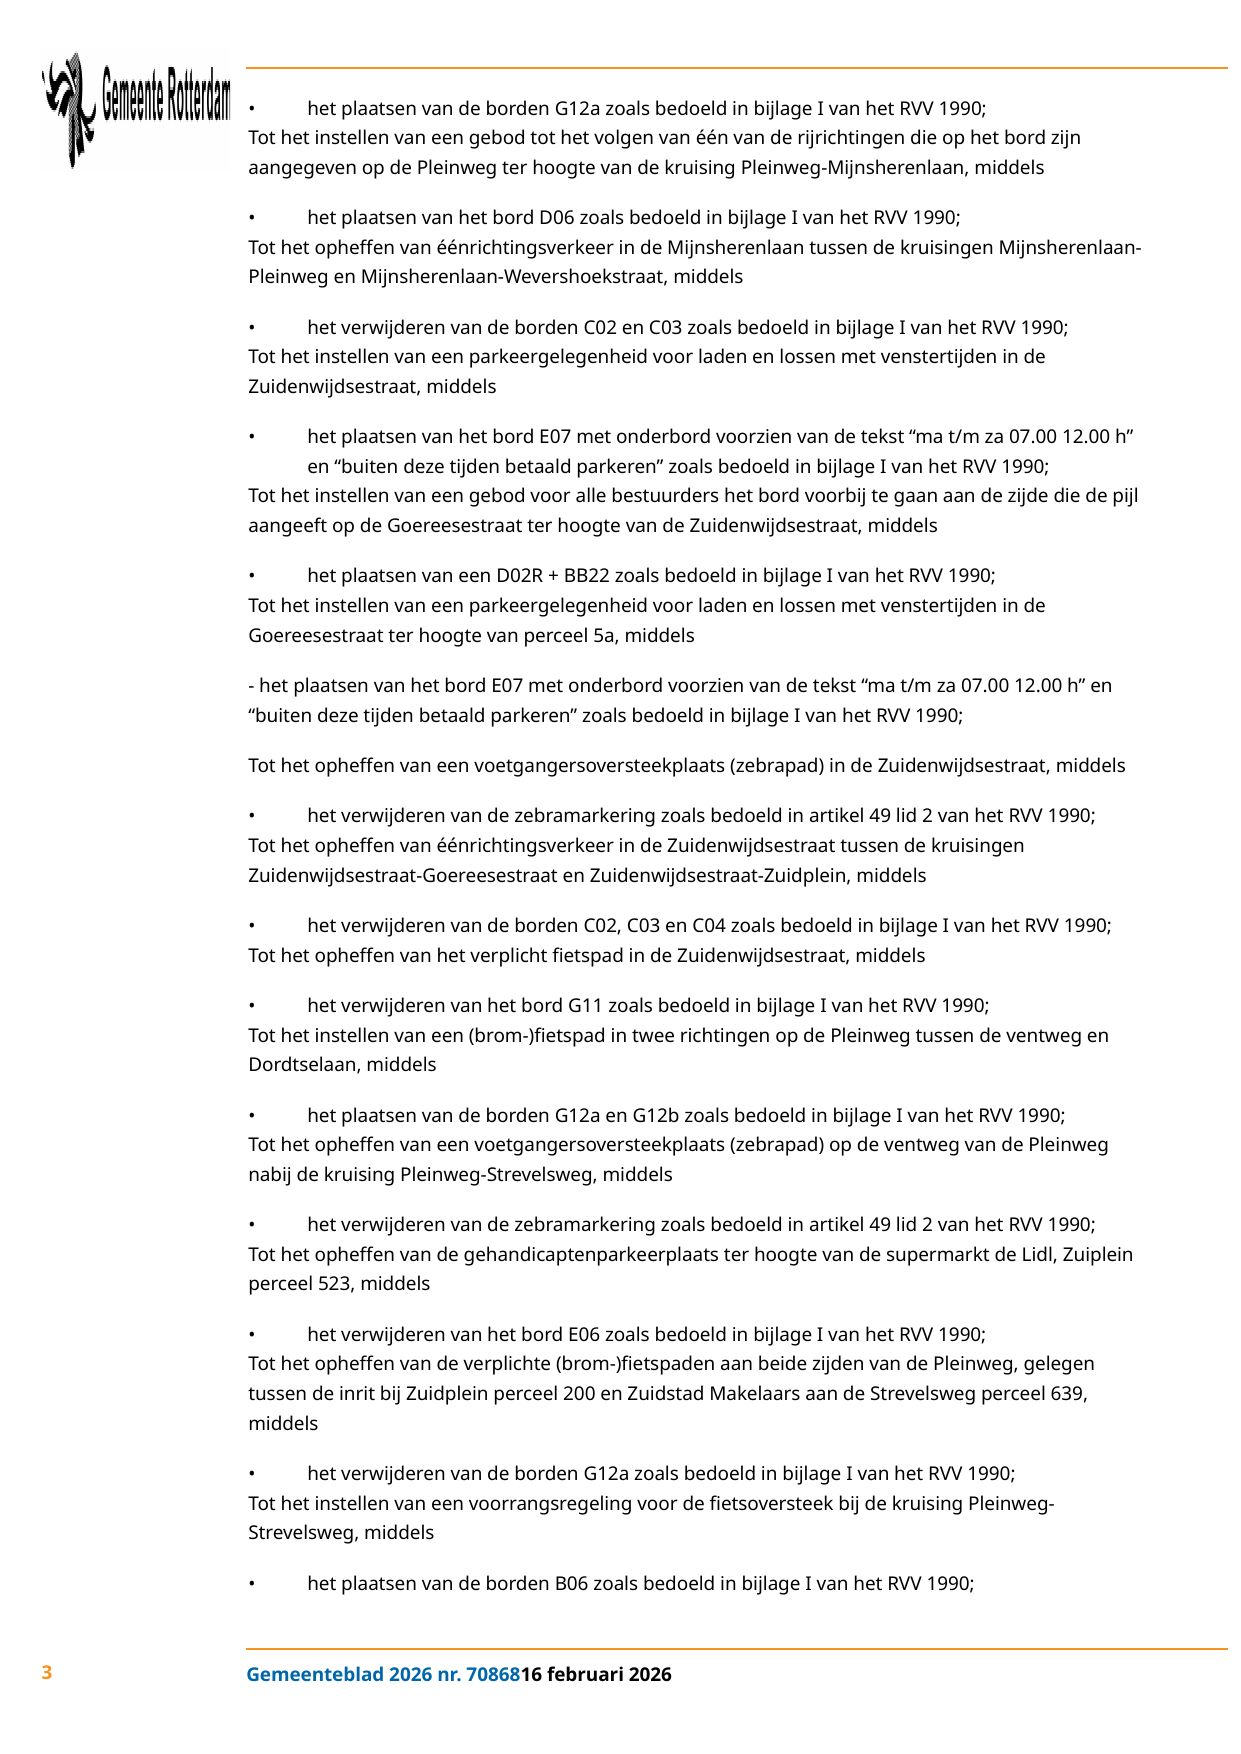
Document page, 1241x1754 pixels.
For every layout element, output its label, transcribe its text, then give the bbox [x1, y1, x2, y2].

text - het plaatsen van het bord E07 met onderbord voorzien van de tekst “ma t/m za 07.00 12.00 h” en “buiten deze tijden betaald parkeren” zoals bedoeld in bijlage I van het RVV 1990; [248, 672, 1152, 728]
text Tot het instellen van een parkeergelegenheid voor laden en lossen met venstertijden in de Zuidenwijdsestraat, middels [248, 343, 1152, 399]
list het plaatsen van de borden G12a zoals bedoeld in bijlage I van het RVV 1990; [248, 95, 1152, 121]
list het plaatsen van het bord E07 met onderbord voorzien van de tekst “ma t/m za 07.00 12.00 h” en “buiten deze tijden betaald parkeren” zoals bedoeld in bijlage I van het RVV 1990; [248, 423, 1152, 479]
text Tot het opheffen van de verplichte (brom-)fietspaden aan beide zijden van de Pleinweg, gelegen tussen de inrit bij Zuidplein perceel 200 en Zuidstad Makelaars aan de Strevelsweg perceel 639, middels [248, 1351, 1152, 1436]
text Tot het opheffen van het verplicht fietspad in de Zuidenwijdsestraat, middels [248, 942, 1152, 968]
text Tot het instellen van een voorrangsregeling voor de fietsoversteek bij de kruising Pleinweg-Strevelsweg, middels [248, 1490, 1152, 1545]
list het verwijderen van het bord G11 zoals bedoeld in bijlage I van het RVV 1990; [248, 992, 1152, 1018]
picture [41, 47, 231, 172]
text Tot het instellen van een parkeergelegenheid voor laden en lossen met venstertijden in de Goereesestraat ter hoogte van perceel 5a, middels [248, 592, 1152, 648]
list het verwijderen van de zebramarkering zoals bedoeld in artikel 49 lid 2 van het RVV 1990; [248, 1211, 1152, 1237]
list het verwijderen van de zebramarkering zoals bedoeld in artikel 49 lid 2 van het RVV 1990; [248, 803, 1152, 828]
text Tot het opheffen van een voetgangersoversteekplaats (zebrapad) op de ventweg van de Pleinweg nabij de kruising Pleinweg-Strevelsweg, middels [248, 1131, 1152, 1187]
text Tot het instellen van een gebod tot het volgen van één van de rijrichtingen die op het bord zijn aangegeven op de Pleinweg ter hoogte van de kruising Pleinweg-Mijnsherenlaan, middels [248, 124, 1152, 180]
text Tot het opheffen van een voetgangersoversteekplaats (zebrapad) in de Zuidenwijdsestraat, middels [248, 752, 1152, 778]
list het verwijderen van het bord E06 zoals bedoeld in bijlage I van het RVV 1990; [248, 1321, 1152, 1347]
text Tot het instellen van een gebod voor alle bestuurders het bord voorbij te gaan aan de zijde die de pijl aangeeft op de Goereesestraat ter hoogte van de Zuidenwijdsestraat, middels [248, 483, 1152, 538]
list het verwijderen van de borden C02, C03 en C04 zoals bedoeld in bijlage I van het RVV 1990; [248, 912, 1152, 938]
list het verwijderen van de borden G12a zoals bedoeld in bijlage I van het RVV 1990; [248, 1460, 1152, 1486]
text Tot het opheffen van éénrichtingsverkeer in de Mijnsherenlaan tussen de kruisingen Mijnsherenlaan-Pleinweg en Mijnsherenlaan-Wevershoekstraat, middels [248, 234, 1152, 289]
list het plaatsen van een D02R + BB22 zoals bedoeld in bijlage I van het RVV 1990; [248, 563, 1152, 588]
list het plaatsen van de borden B06 zoals bedoeld in bijlage I van het RVV 1990; [248, 1570, 1152, 1596]
list het plaatsen van de borden G12a en G12b zoals bedoeld in bijlage I van het RVV 1990; [248, 1102, 1152, 1128]
list het verwijderen van de borden C02 en C03 zoals bedoeld in bijlage I van het RVV 1990; [248, 314, 1152, 340]
text Tot het opheffen van de gehandicaptenparkeerplaats ter hoogte van de supermarkt de Lidl, Zuiplein perceel 523, middels [248, 1241, 1152, 1296]
text Tot het instellen van een (brom-)fietspad in twee richtingen op de Pleinweg tussen de ventweg en Dordtselaan, middels [248, 1022, 1152, 1077]
text Tot het opheffen van éénrichtingsverkeer in de Zuidenwijdsestraat tussen de kruisingen Zuidenwijdsestraat-Goereesestraat en Zuidenwijdsestraat-Zuidplein, middels [248, 832, 1152, 888]
list het plaatsen van het bord D06 zoals bedoeld in bijlage I van het RVV 1990; [248, 204, 1152, 230]
